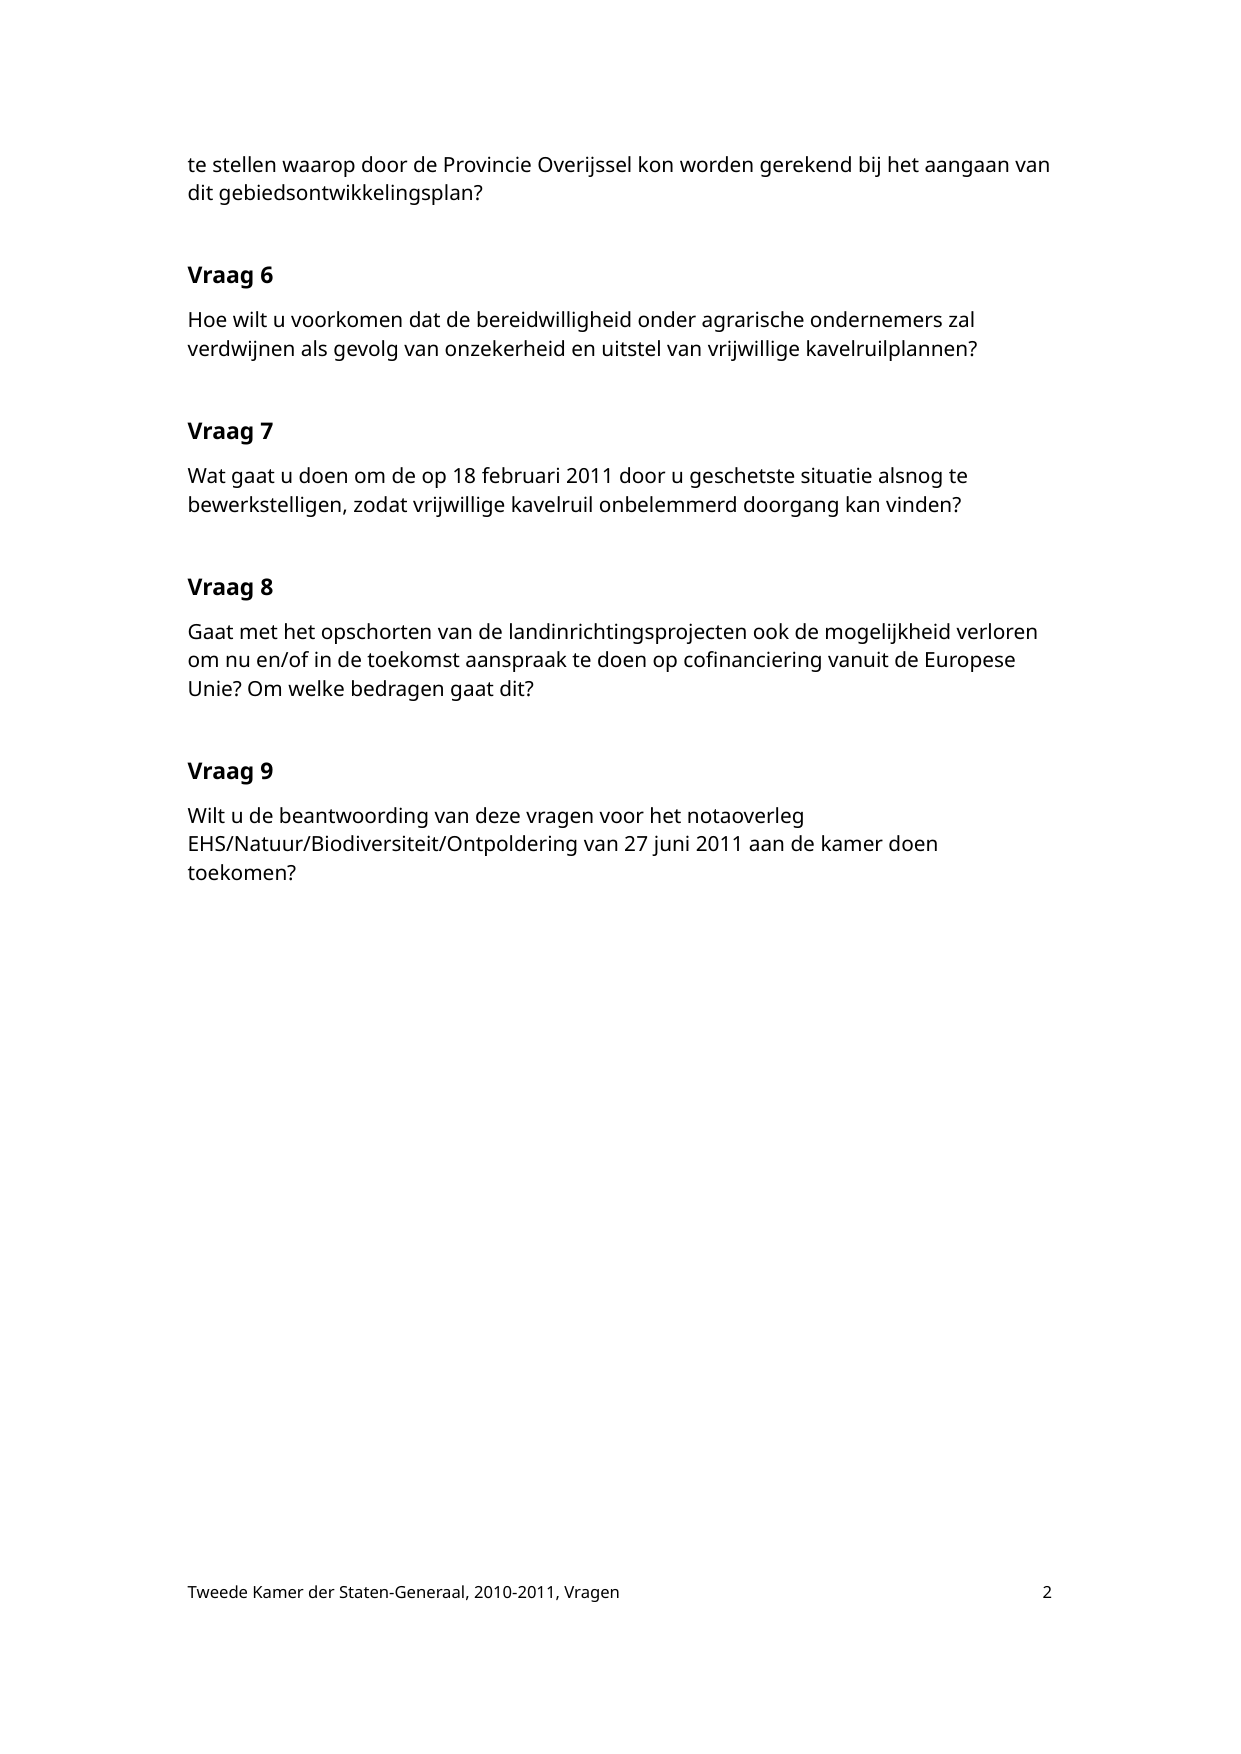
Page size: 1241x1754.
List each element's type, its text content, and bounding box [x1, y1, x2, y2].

text Gaat met het opschorten van de landinrichtingsprojecten ook de mogelijkheid verloren om nu en/of in de toekomst aanspraak te doen op cofinanciering vanuit de Europese Unie? Om welke bedragen gaat dit? [187, 617, 1053, 702]
subtitle Vraag 8 [187, 571, 1053, 602]
text Wilt u de beantwoording van deze vragen voor het notaoverleg EHS/Natuur/Biodiversiteit/Ontpoldering van 27 juni 2011 aan de kamer doen toekomen? [187, 801, 1053, 886]
subtitle Vraag 7 [187, 415, 1053, 446]
subtitle Vraag 6 [187, 259, 1053, 291]
text Hoe wilt u voorkomen dat de bereidwilligheid onder agrarische ondernemers zal verdwijnen als gevolg van onzekerheid en uitstel van vrijwillige kavelruilplannen? [187, 306, 1053, 362]
text Wat gaat u doen om de op 18 februari 2011 door u geschetste situatie alsnog te bewerkstelligen, zodat vrijwillige kavelruil onbelemmerd doorgang kan vinden? [187, 461, 1053, 518]
subtitle Vraag 9 [187, 755, 1053, 786]
text te stellen waarop door de Provincie Overijssel kon worden gerekend bij het aangaan van dit gebiedsontwikkelingsplan? [187, 150, 1053, 207]
